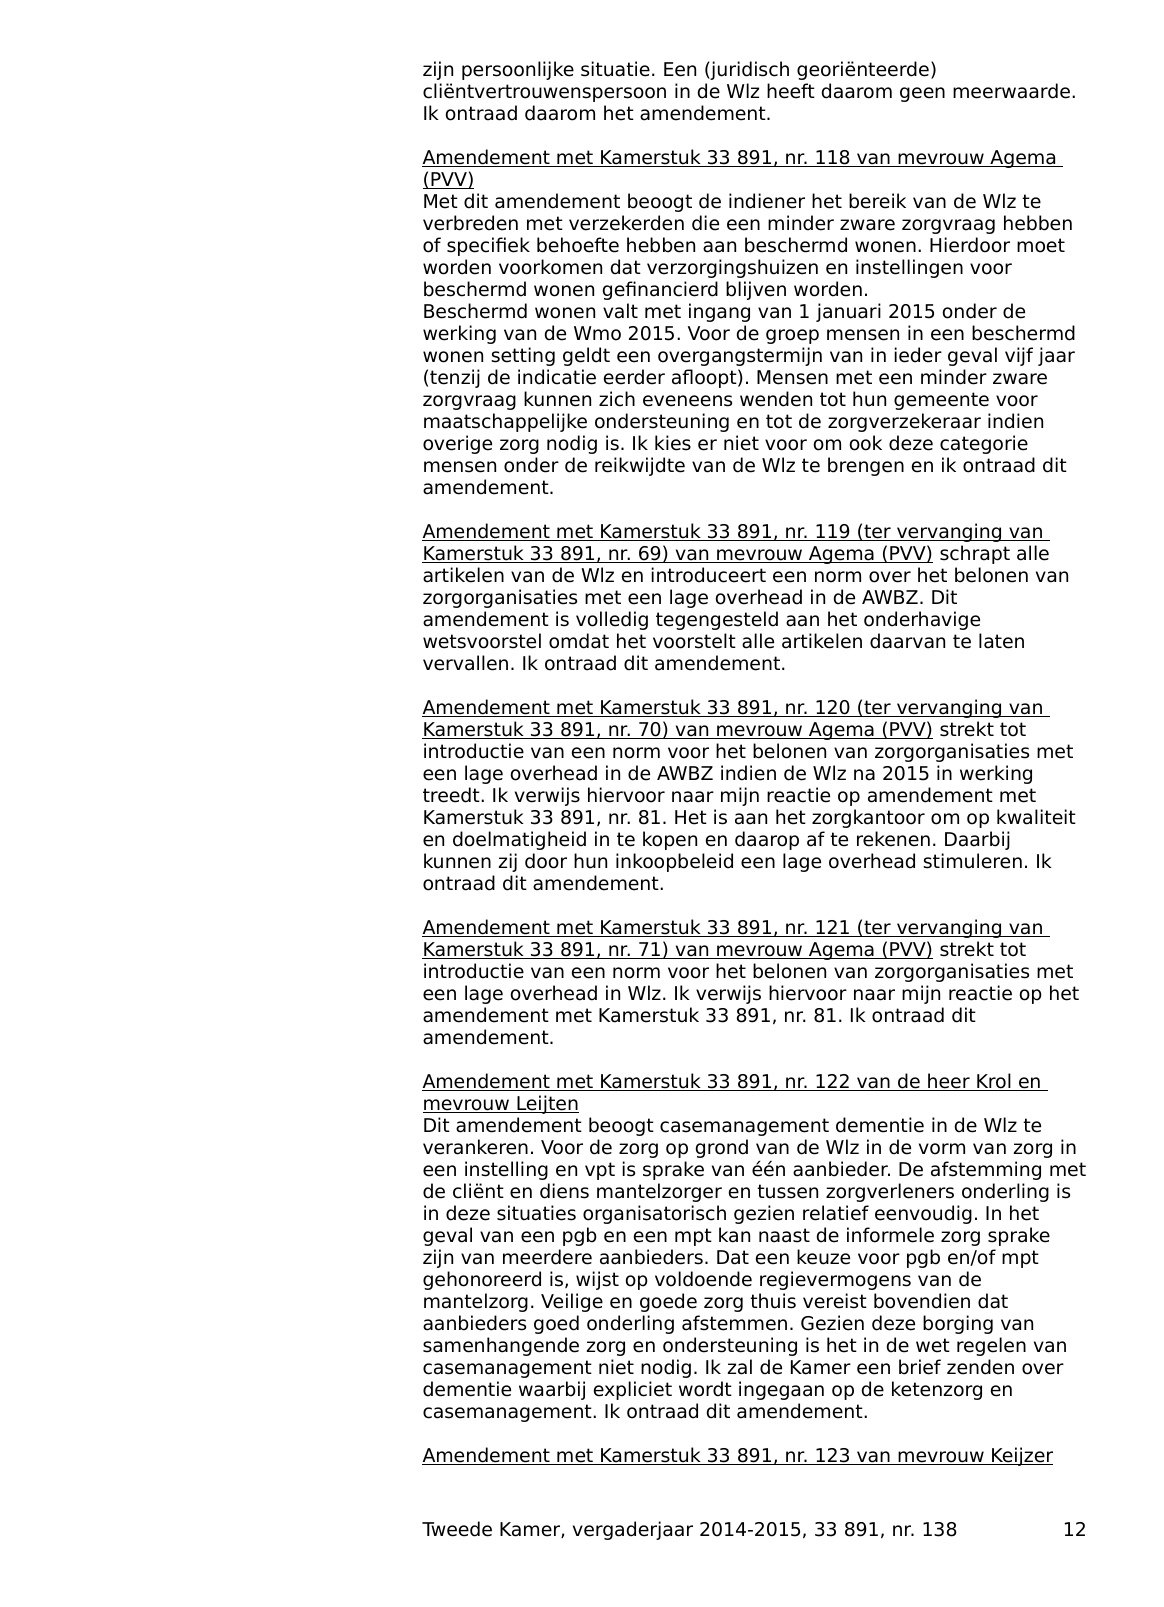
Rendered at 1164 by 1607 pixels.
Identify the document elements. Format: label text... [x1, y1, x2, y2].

text Amendement met Kamerstuk 33 891, nr. 122 van de heer Krol en mevrouw Leijten [422, 1071, 1087, 1115]
text Amendement met Kamerstuk 33 891, nr. 123 van mevrouw Keijzer [422, 1445, 1087, 1467]
text Dit amendement beoogt casemanagement dementie in de Wlz te verankeren. Voor de zorg op grond van de Wlz in de vorm van zorg in een instelling en vpt is sprake van één aanbieder. De afstemming met de cliënt en diens mantelzorger en tussen zorgverleners onderling is in deze situaties organisatorisch gezien relatief eenvoudig. In het geval van een pgb en een mpt kan naast de informele zorg sprake zijn van meerdere aanbieders. Dat een keuze voor pgb en/of mpt gehonoreerd is, wijst op voldoende regievermogens van de mantelzorg. Veilige en goede zorg thuis vereist bovendien dat aanbieders goed onderling afstemmen. Gezien deze borging van samenhangende zorg en ondersteuning is het in de wet regelen van casemanagement niet nodig. Ik zal de Kamer een brief zenden over dementie waarbij expliciet wordt ingegaan op de ketenzorg en casemanagement. Ik ontraad dit amendement. [422, 1115, 1087, 1423]
text Amendement met Kamerstuk 33 891, nr. 121 (ter vervanging van Kamerstuk 33 891, nr. 71) van mevrouw Agema (PVV) strekt tot introductie van een norm voor het belonen van zorgorganisaties met een lage overhead in Wlz. Ik verwijs hiervoor naar mijn reactie op het amendement met Kamerstuk 33 891, nr. 81. Ik ontraad dit amendement. [422, 917, 1087, 1049]
text Amendement met Kamerstuk 33 891, nr. 118 van mevrouw Agema (PVV) [422, 147, 1087, 191]
text Amendement met Kamerstuk 33 891, nr. 119 (ter vervanging van Kamerstuk 33 891, nr. 69) van mevrouw Agema (PVV) schrapt alle artikelen van de Wlz en introduceert een norm over het belonen van zorgorganisaties met een lage overhead in de AWBZ. Dit amendement is volledig tegengesteld aan het onderhavige wetsvoorstel omdat het voorstelt alle artikelen daarvan te laten vervallen. Ik ontraad dit amendement. [422, 521, 1087, 675]
text Beschermd wonen valt met ingang van 1 januari 2015 onder de werking van de Wmo 2015. Voor de groep mensen in een beschermd wonen setting geldt een overgangstermijn van in ieder geval vijf jaar (tenzij de indicatie eerder afloopt). Mensen met een minder zware zorgvraag kunnen zich eveneens wenden tot hun gemeente voor maatschappelijke ondersteuning en tot de zorgverzekeraar indien overige zorg nodig is. Ik kies er niet voor om ook deze categorie mensen onder de reikwijdte van de Wlz te brengen en ik ontraad dit amendement. [422, 301, 1087, 499]
text Amendement met Kamerstuk 33 891, nr. 120 (ter vervanging van Kamerstuk 33 891, nr. 70) van mevrouw Agema (PVV) strekt tot introductie van een norm voor het belonen van zorgorganisaties met een lage overhead in de AWBZ indien de Wlz na 2015 in werking treedt. Ik verwijs hiervoor naar mijn reactie op amendement met Kamerstuk 33 891, nr. 81. Het is aan het zorgkantoor om op kwaliteit en doelmatigheid in te kopen en daarop af te rekenen. Daarbij kunnen zij door hun inkoopbeleid een lage overhead stimuleren. Ik ontraad dit amendement. [422, 697, 1087, 895]
text Met dit amendement beoogt de indiener het bereik van de Wlz te verbreden met verzekerden die een minder zware zorgvraag hebben of specifiek behoefte hebben aan beschermd wonen. Hierdoor moet worden voorkomen dat verzorgingshuizen en instellingen voor beschermd wonen gefinancierd blijven worden. [422, 191, 1087, 301]
text zijn persoonlijke situatie. Een (juridisch georiënteerde) cliëntvertrouwenspersoon in de Wlz heeft daarom geen meerwaarde. Ik ontraad daarom het amendement. [422, 59, 1087, 125]
